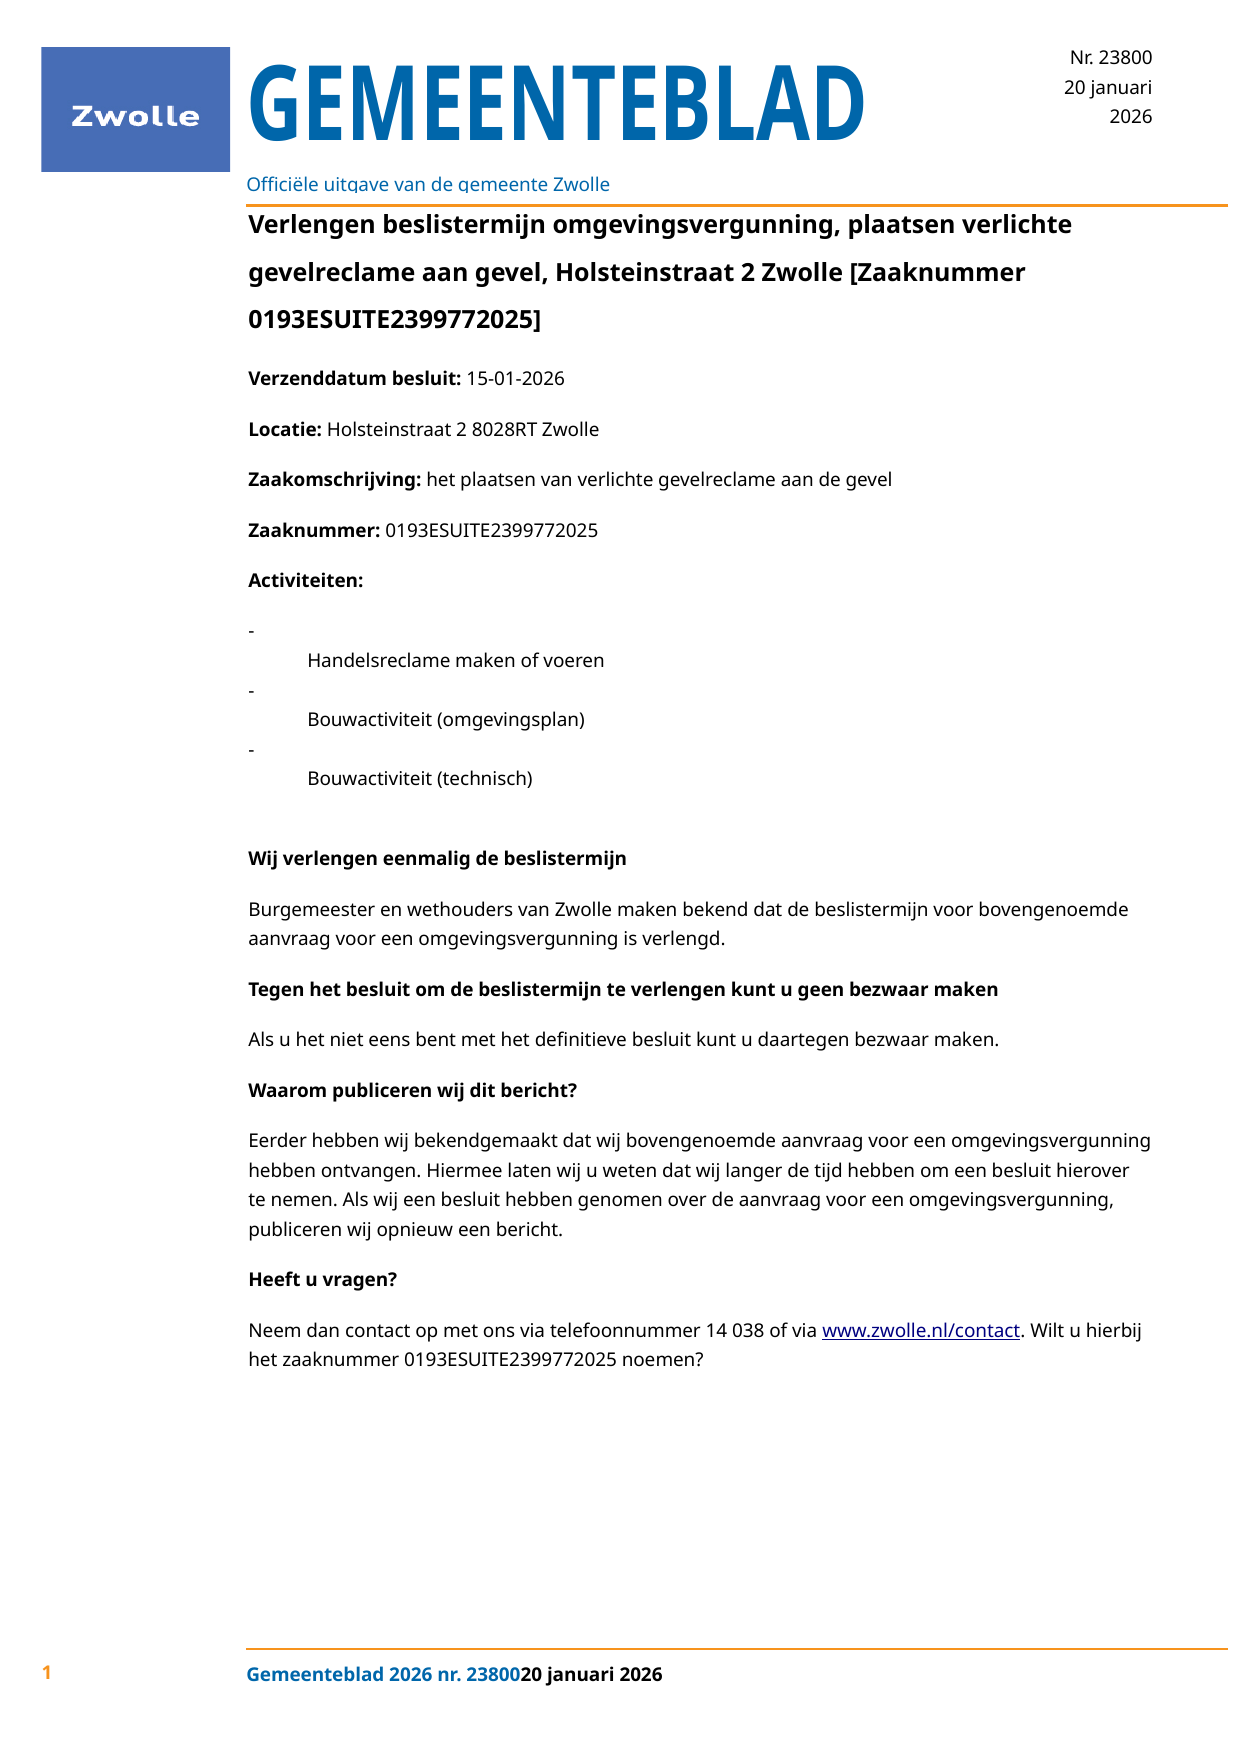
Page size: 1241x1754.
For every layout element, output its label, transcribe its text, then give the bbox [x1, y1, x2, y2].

text Tegen het besluit om de beslistermijn te verlengen kunt u geen bezwaar maken [248, 976, 1152, 1002]
text Burgemeester en wethouders van Zwolle maken bekend dat de beslistermijn voor bovengenoemde aanvraag voor een omgevingsvergunning is verlengd. [248, 896, 1152, 951]
text Eerder hebben wij bekendgemaakt dat wij bovengenoemde aanvraag voor een omgevingsvergunning hebben ontvangen. Hiermee laten wij u weten dat wij langer de tijd hebben om een besluit hierover te nemen. Als wij een besluit hebben genomen over de aanvraag voor een omgevingsvergunning, publiceren wij opnieuw een bericht. [248, 1127, 1152, 1242]
text Wij verlengen eenmalig de beslistermijn [248, 846, 1152, 871]
text Zaakomschrijving: het plaatsen van verlichte gevelreclame aan de gevel [248, 466, 1152, 492]
text Als u het niet eens bent met het definitieve besluit kunt u daartegen bezwaar maken. [248, 1026, 1152, 1052]
list Bouwactiviteit (technisch) [248, 766, 1152, 791]
text Heeft u vragen? [248, 1266, 1152, 1292]
picture [41, 47, 231, 172]
text Verzenddatum besluit: 15-01-2026 [248, 366, 1152, 391]
text Waarom publiceren wij dit bericht? [248, 1077, 1152, 1102]
list Handelsreclame maken of voeren [248, 647, 1152, 673]
text Verlengen beslistermijn omgevingsvergunning, plaatsen verlichte gevelreclame aan gevel, Holsteinstraat 2 Zwolle [Zaaknummer 0193ESUITE2399772025] [248, 207, 1152, 336]
text Neem dan contact op met ons via telefoonnummer 14 038 of via www.zwolle.nl/contact. Wilt u hierbij het zaaknummer 0193ESUITE2399772025 noemen? [248, 1317, 1152, 1372]
list Bouwactiviteit (omgevingsplan) [248, 706, 1152, 732]
text Activiteiten: [248, 567, 1152, 593]
text Locatie: Holsteinstraat 2 8028RT Zwolle [248, 416, 1152, 442]
text Zaaknummer: 0193ESUITE2399772025 [248, 517, 1152, 542]
